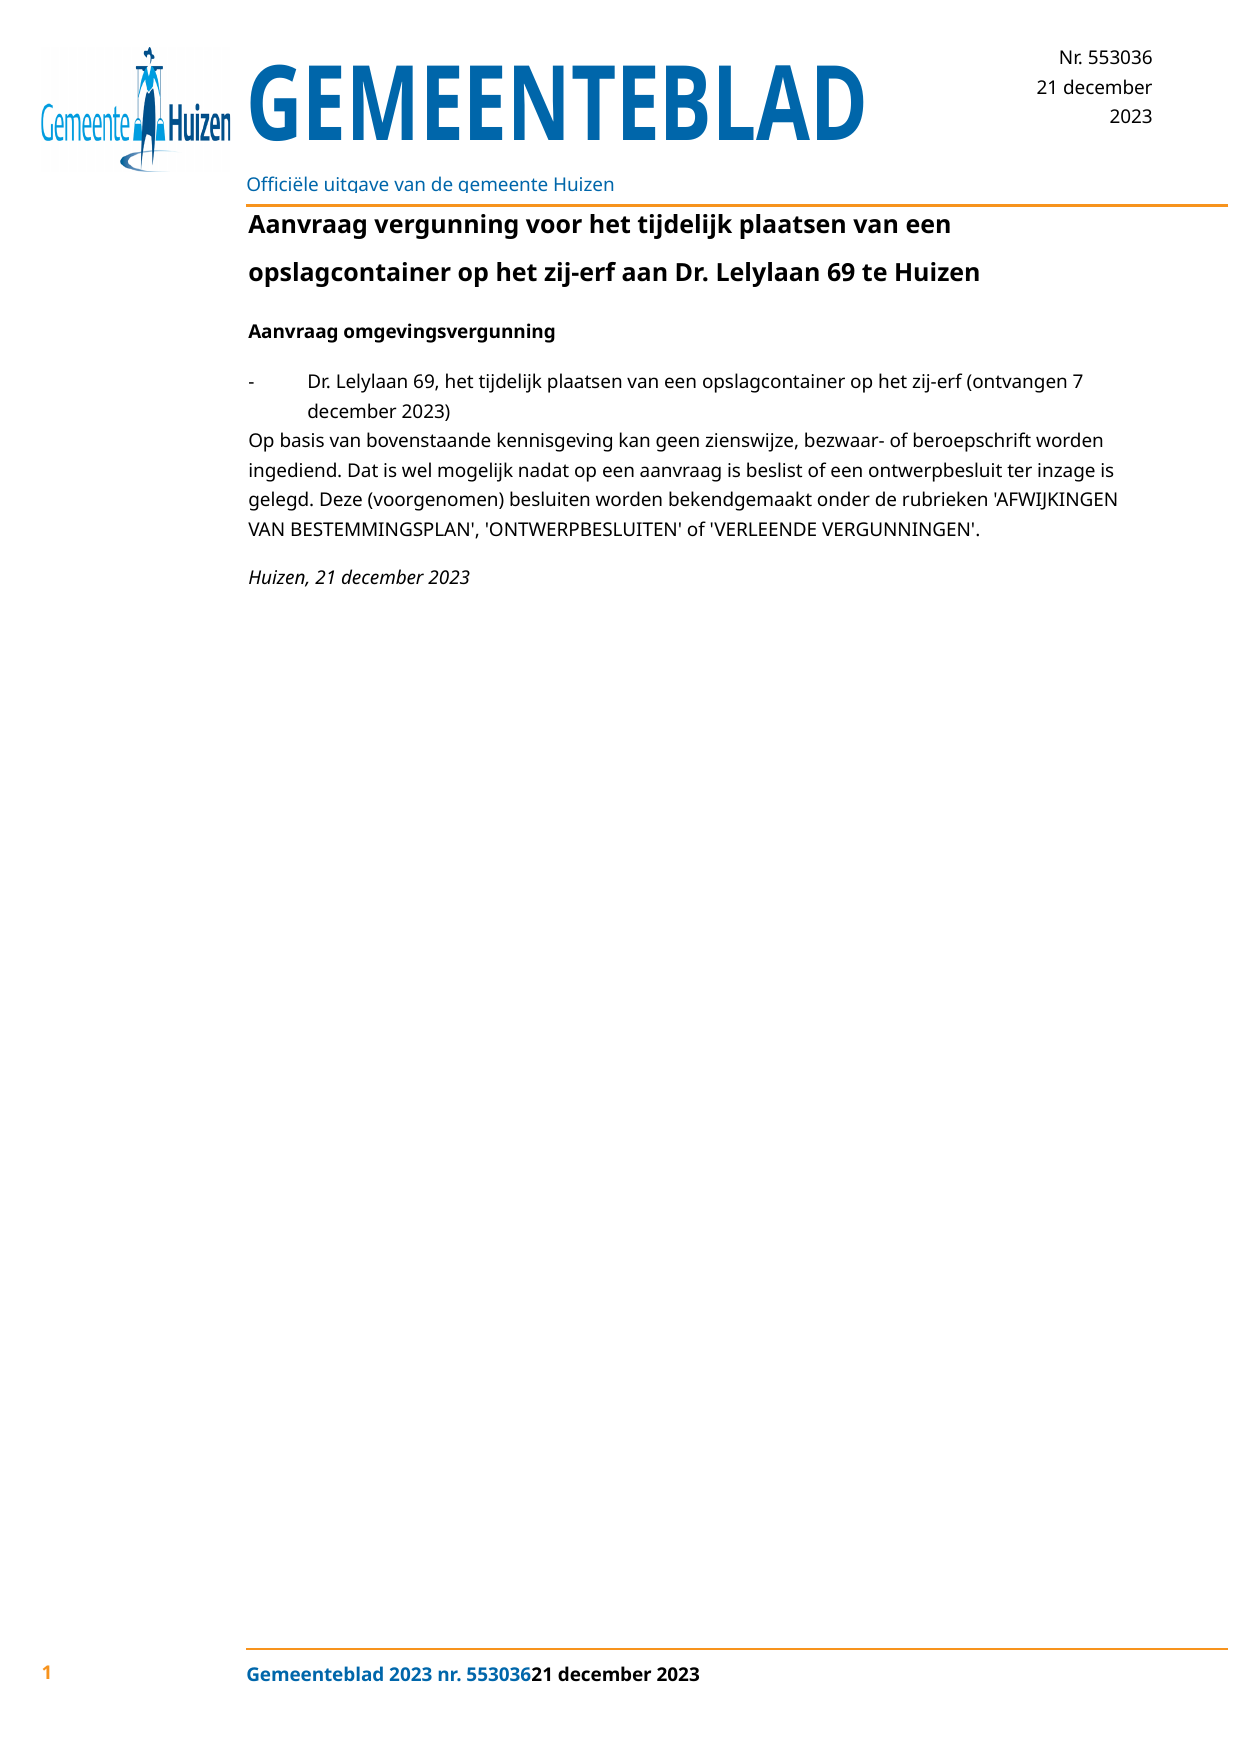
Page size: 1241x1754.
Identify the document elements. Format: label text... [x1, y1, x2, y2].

text Op basis van bovenstaande kennisgeving kan geen zienswijze, bezwaar- of beroepschrift worden ingediend. Dat is wel mogelijk nadat op een aanvraag is beslist of een ontwerpbesluit ter inzage is gelegd. Deze (voorgenomen) besluiten worden bekendgemaakt onder de rubrieken 'AFWIJKINGEN VAN BESTEMMINGSPLAN', 'ONTWERPBESLUITEN' of 'VERLEENDE VERGUNNINGEN'. [248, 427, 1152, 542]
text Huizen, 21 december 2023 [248, 564, 1152, 590]
list Dr. Lelylaan 69, het tijdelijk plaatsen van een opslagcontainer op het zij-erf (ontvangen 7 december 2023) [248, 368, 1152, 424]
text Aanvraag omgevingsvergunning [248, 318, 1152, 344]
text Aanvraag vergunning voor het tijdelijk plaatsen van een opslagcontainer op het zij-erf aan Dr. Lelylaan 69 te Huizen [248, 207, 1152, 288]
picture [41, 47, 231, 172]
